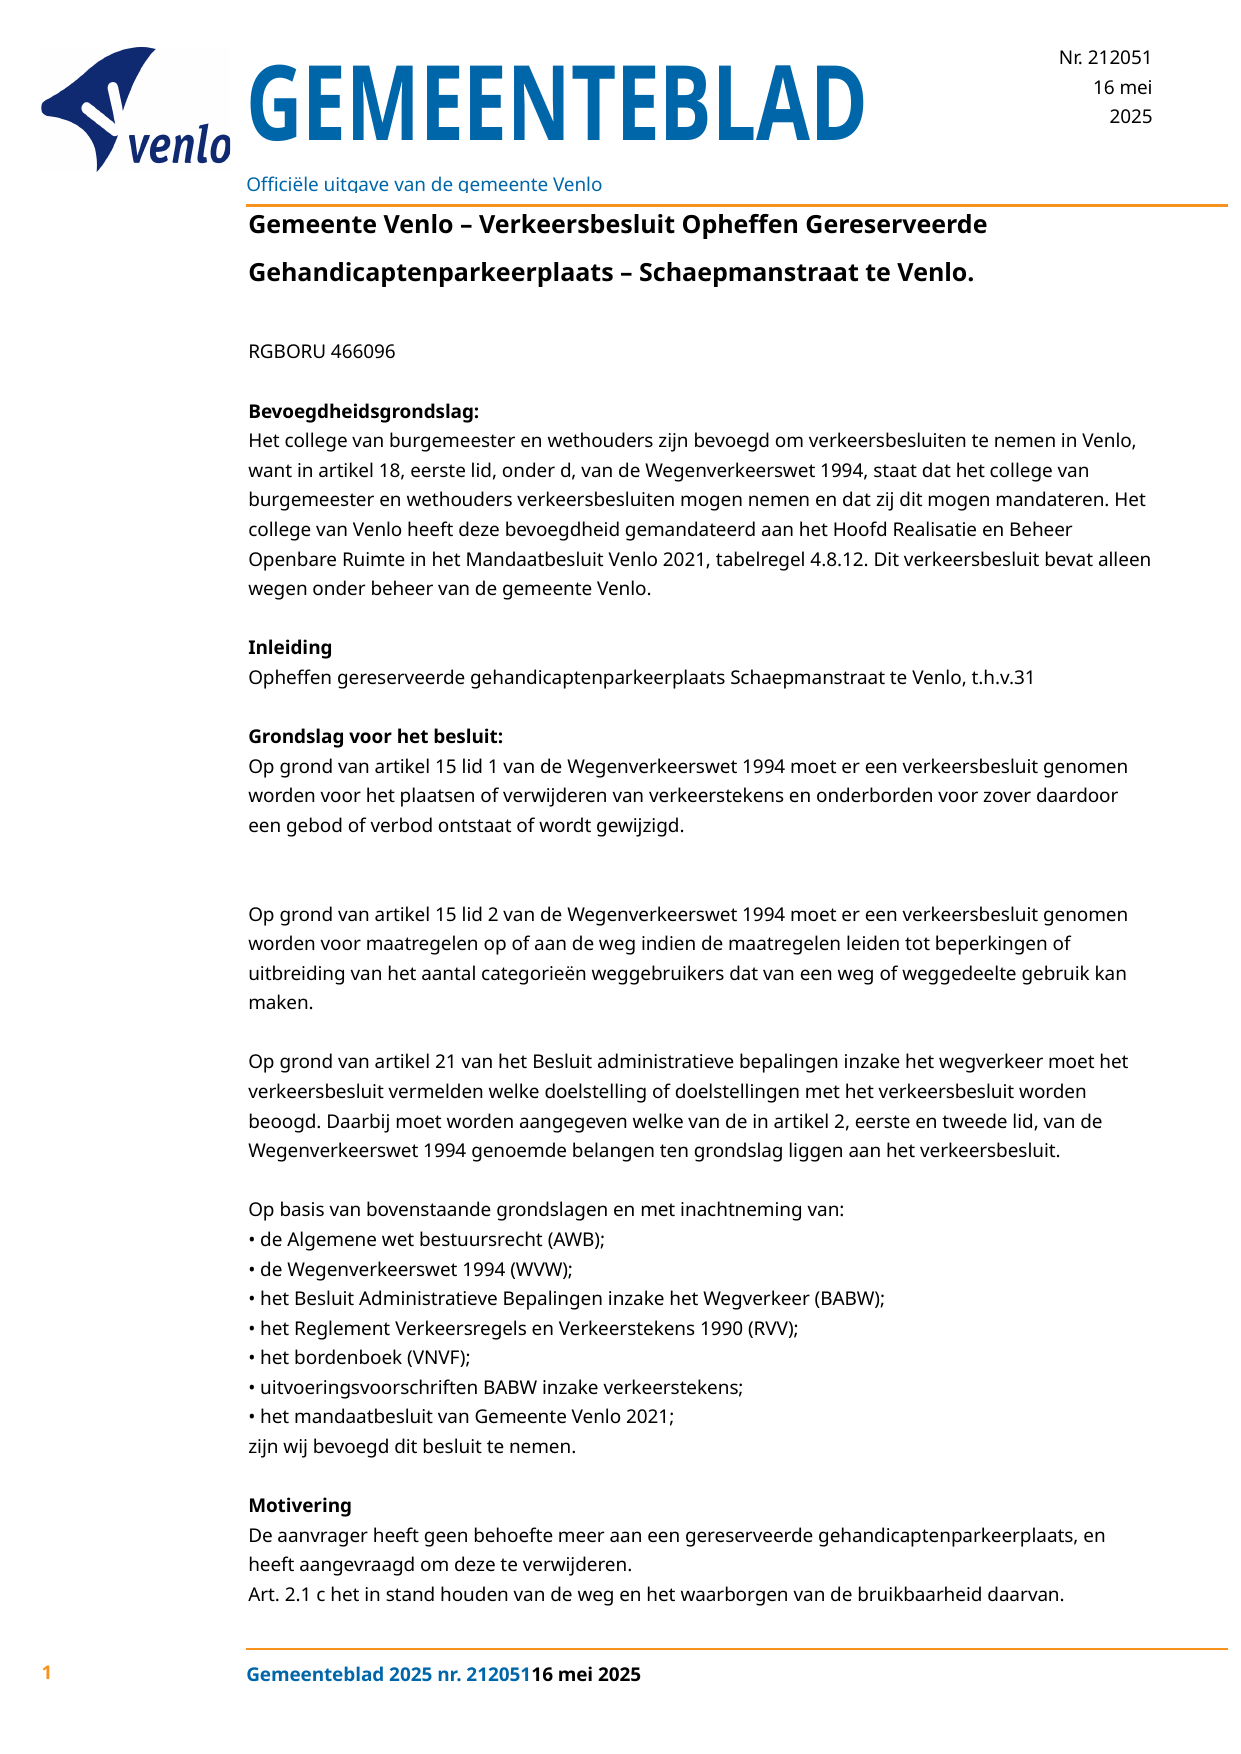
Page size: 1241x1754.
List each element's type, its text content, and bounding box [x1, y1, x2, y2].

text Motivering [248, 1492, 1152, 1518]
text Het college van burgemeester en wethouders zijn bevoegd om verkeersbesluiten te nemen in Venlo, want in artikel 18, eerste lid, onder d, van de Wegenverkeerswet 1994, staat dat het college van burgemeester en wethouders verkeersbesluiten mogen nemen en dat zij dit mogen mandateren. Het college van Venlo heeft deze bevoegdheid gemandateerd aan het Hoofd Realisatie en Beheer Openbare Ruimte in het Mandaatbesluit Venlo 2021, tabelregel 4.8.12. Dit verkeersbesluit bevat alleen wegen onder beheer van de gemeente Venlo. [248, 427, 1152, 601]
text Gemeente Venlo – Verkeersbesluit Opheffen Gereserveerde Gehandicaptenparkeerplaats – Schaepmanstraat te Venlo. [248, 207, 1152, 288]
text • uitvoeringsvoorschriften BABW inzake verkeerstekens; [248, 1374, 1152, 1400]
text Op basis van bovenstaande grondslagen en met inachtneming van: [248, 1197, 1152, 1222]
text • de Wegenverkeerswet 1994 (WVW); [248, 1256, 1152, 1281]
text Bevoegdheidsgrondslag: [248, 398, 1152, 423]
text • het Besluit Administratieve Bepalingen inzake het Wegverkeer (BABW); [248, 1285, 1152, 1311]
text Grondslag voor het besluit: [248, 723, 1152, 749]
text Op grond van artikel 21 van het Besluit administratieve bepalingen inzake het wegverkeer moet het verkeersbesluit vermelden welke doelstelling of doelstellingen met het verkeersbesluit worden beoogd. Daarbij moet worden aangegeven welke van de in artikel 2, eerste en tweede lid, van de Wegenverkeerswet 1994 genoemde belangen ten grondslag liggen aan het verkeersbesluit. [248, 1049, 1152, 1163]
text Art. 2.1 c het in stand houden van de weg en het waarborgen van de bruikbaarheid daarvan. [248, 1581, 1152, 1607]
text De aanvrager heeft geen behoefte meer aan een gereserveerde gehandicaptenparkeerplaats, en heeft aangevraagd om deze te verwijderen. [248, 1522, 1152, 1577]
text Op grond van artikel 15 lid 2 van de Wegenverkeerswet 1994 moet er een verkeersbesluit genomen worden voor maatregelen op of aan de weg indien de maatregelen leiden tot beperkingen of uitbreiding van het aantal categorieën weggebruikers dat van een weg of weggedeelte gebruik kan maken. [248, 901, 1152, 1015]
text • de Algemene wet bestuursrecht (AWB); [248, 1226, 1152, 1252]
text • het Reglement Verkeersregels en Verkeerstekens 1990 (RVV); [248, 1315, 1152, 1341]
text Op grond van artikel 15 lid 1 van de Wegenverkeerswet 1994 moet er een verkeersbesluit genomen worden voor het plaatsen of verwijderen van verkeerstekens en onderborden voor zover daardoor een gebod of verbod ontstaat of wordt gewijzigd. [248, 753, 1152, 838]
text RGBORU 466096 [248, 339, 1152, 364]
text Inleiding [248, 634, 1152, 660]
text Opheffen gereserveerde gehandicaptenparkeerplaats Schaepmanstraat te Venlo, t.h.v.31 [248, 664, 1152, 690]
text • het mandaatbesluit van Gemeente Venlo 2021; [248, 1404, 1152, 1429]
text • het bordenboek (VNVF); [248, 1344, 1152, 1370]
picture [41, 47, 231, 172]
text zijn wij bevoegd dit besluit te nemen. [248, 1433, 1152, 1459]
